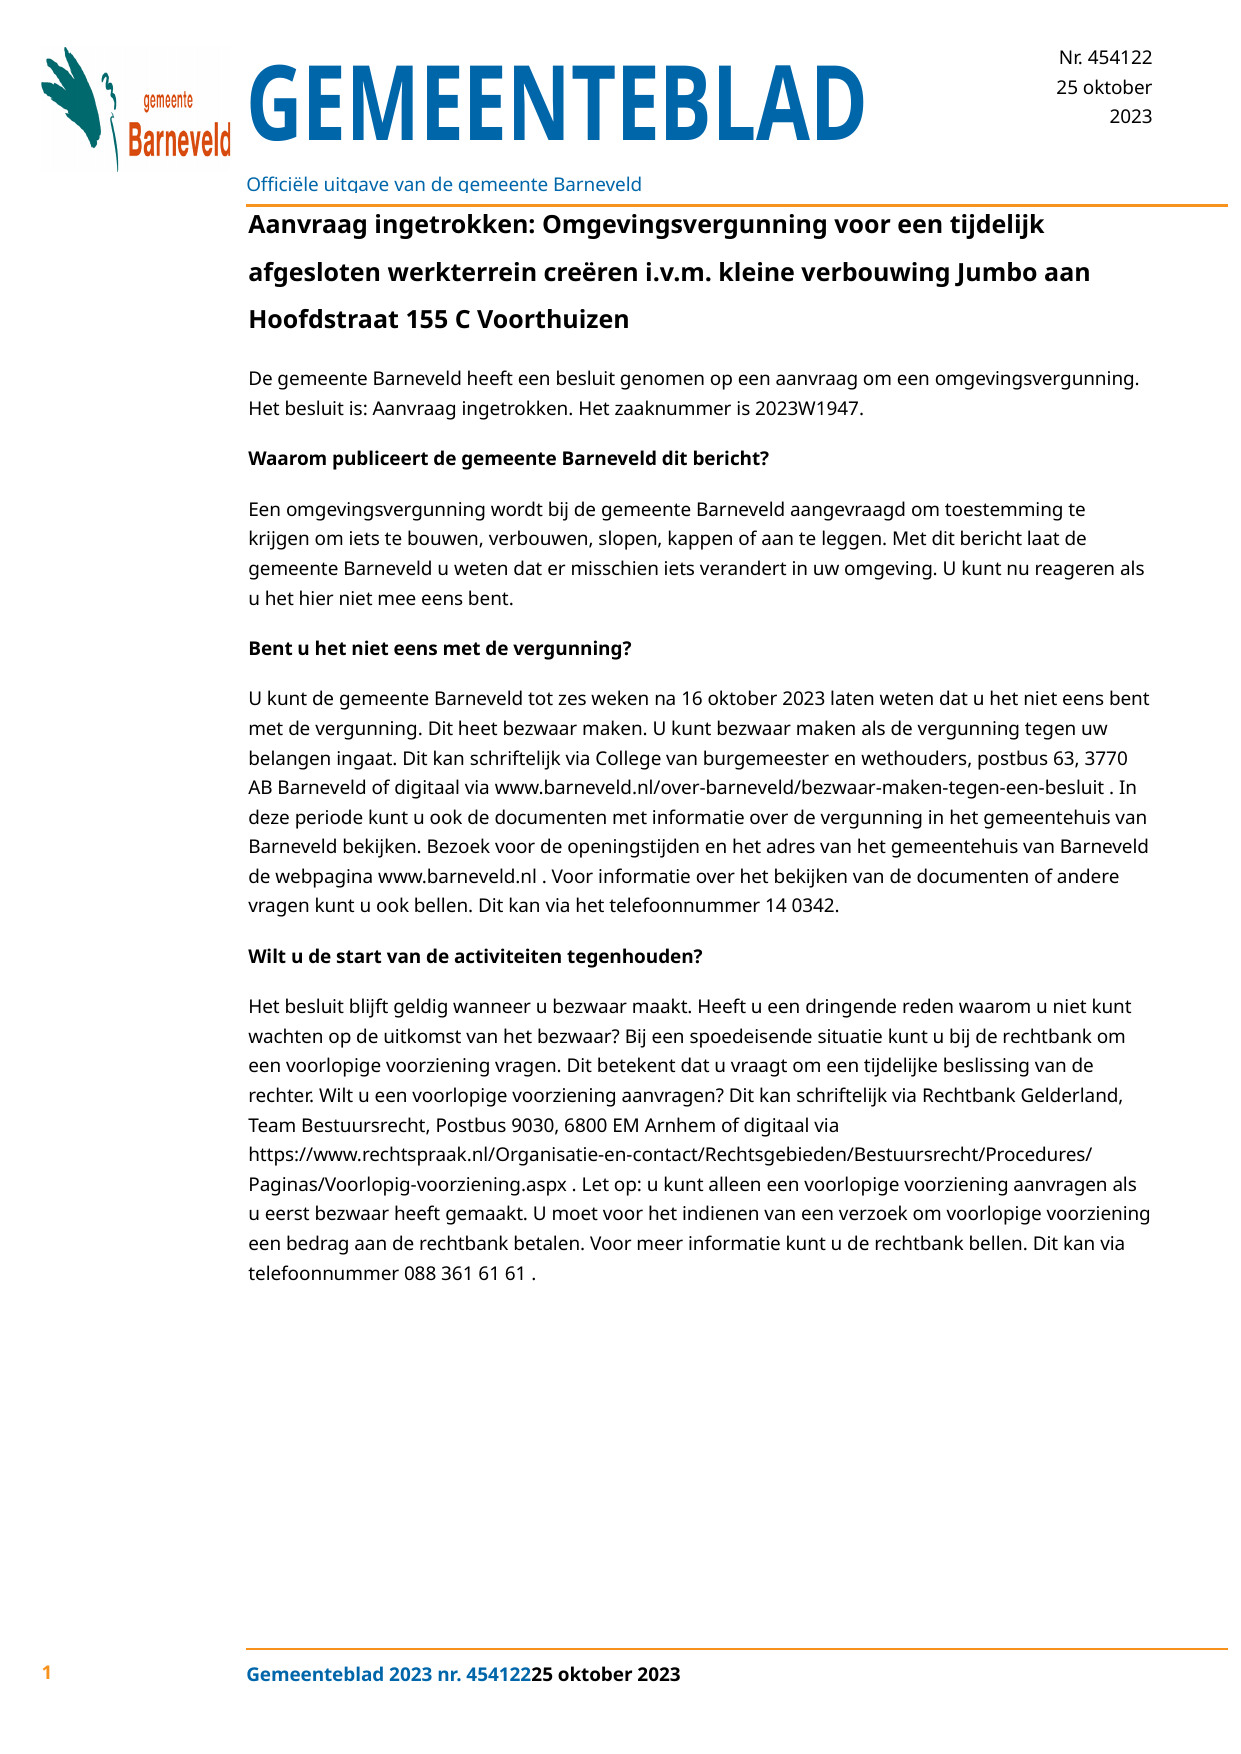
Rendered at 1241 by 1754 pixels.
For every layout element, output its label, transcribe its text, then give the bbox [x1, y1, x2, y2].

text Waarom publiceert de gemeente Barneveld dit bericht? [248, 446, 1152, 471]
text U kunt de gemeente Barneveld tot zes weken na 16 oktober 2023 laten weten dat u het niet eens bent met de vergunning. Dit heet bezwaar maken. U kunt bezwaar maken als de vergunning tegen uw belangen ingaat. Dit kan schriftelijk via College van burgemeester en wethouders, postbus 63, 3770 AB Barneveld of digitaal via www.barneveld.nl/over-barneveld/bezwaar-maken-tegen-een-besluit . In deze periode kunt u ook de documenten met informatie over de vergunning in het gemeentehuis van Barneveld bekijken. Bezoek voor de openingstijden en het adres van het gemeentehuis van Barneveld de webpagina www.barneveld.nl . Voor informatie over het bekijken van de documenten of andere vragen kunt u ook bellen. Dit kan via het telefoonnummer 14 0342. [248, 686, 1152, 918]
text Het besluit blijft geldig wanneer u bezwaar maakt. Heeft u een dringende reden waarom u niet kunt wachten op de uitkomst van het bezwaar? Bij een spoedeisende situatie kunt u bij de rechtbank om een voorlopige voorziening vragen. Dit betekent dat u vraagt om een tijdelijke beslissing van de rechter. Wilt u een voorlopige voorziening aanvragen? Dit kan schriftelijk via Rechtbank Gelderland, Team Bestuursrecht, Postbus 9030, 6800 EM Arnhem of digitaal via https://www.rechtspraak.nl/Organisatie-en-contact/Rechtsgebieden/Bestuursrecht/Procedures/Paginas/Voorlopig-voorziening.aspx . Let op: u kunt alleen een voorlopige voorziening aanvragen als u eerst bezwaar heeft gemaakt. U moet voor het indienen van een verzoek om voorlopige voorziening een bedrag aan de rechtbank betalen. Voor meer informatie kunt u de rechtbank bellen. Dit kan via telefoonnummer 088 361 61 61 . [248, 993, 1152, 1285]
text Bent u het niet eens met de vergunning? [248, 635, 1152, 661]
text Een omgevingsvergunning wordt bij de gemeente Barneveld aangevraagd om toestemming te krijgen om iets te bouwen, verbouwen, slopen, kappen of aan te leggen. Met dit bericht laat de gemeente Barneveld u weten dat er misschien iets verandert in uw omgeving. U kunt nu reageren als u het hier niet mee eens bent. [248, 496, 1152, 610]
text De gemeente Barneveld heeft een besluit genomen op een aanvraag om een omgevingsvergunning. Het besluit is: Aanvraag ingetrokken. Het zaaknummer is 2023W1947. [248, 366, 1152, 421]
picture [41, 47, 231, 172]
text Aanvraag ingetrokken: Omgevingsvergunning voor een tijdelijk afgesloten werkterrein creëren i.v.m. kleine verbouwing Jumbo aan Hoofdstraat 155 C Voorthuizen [248, 207, 1152, 336]
text Wilt u de start van de activiteiten tegenhouden? [248, 943, 1152, 969]
